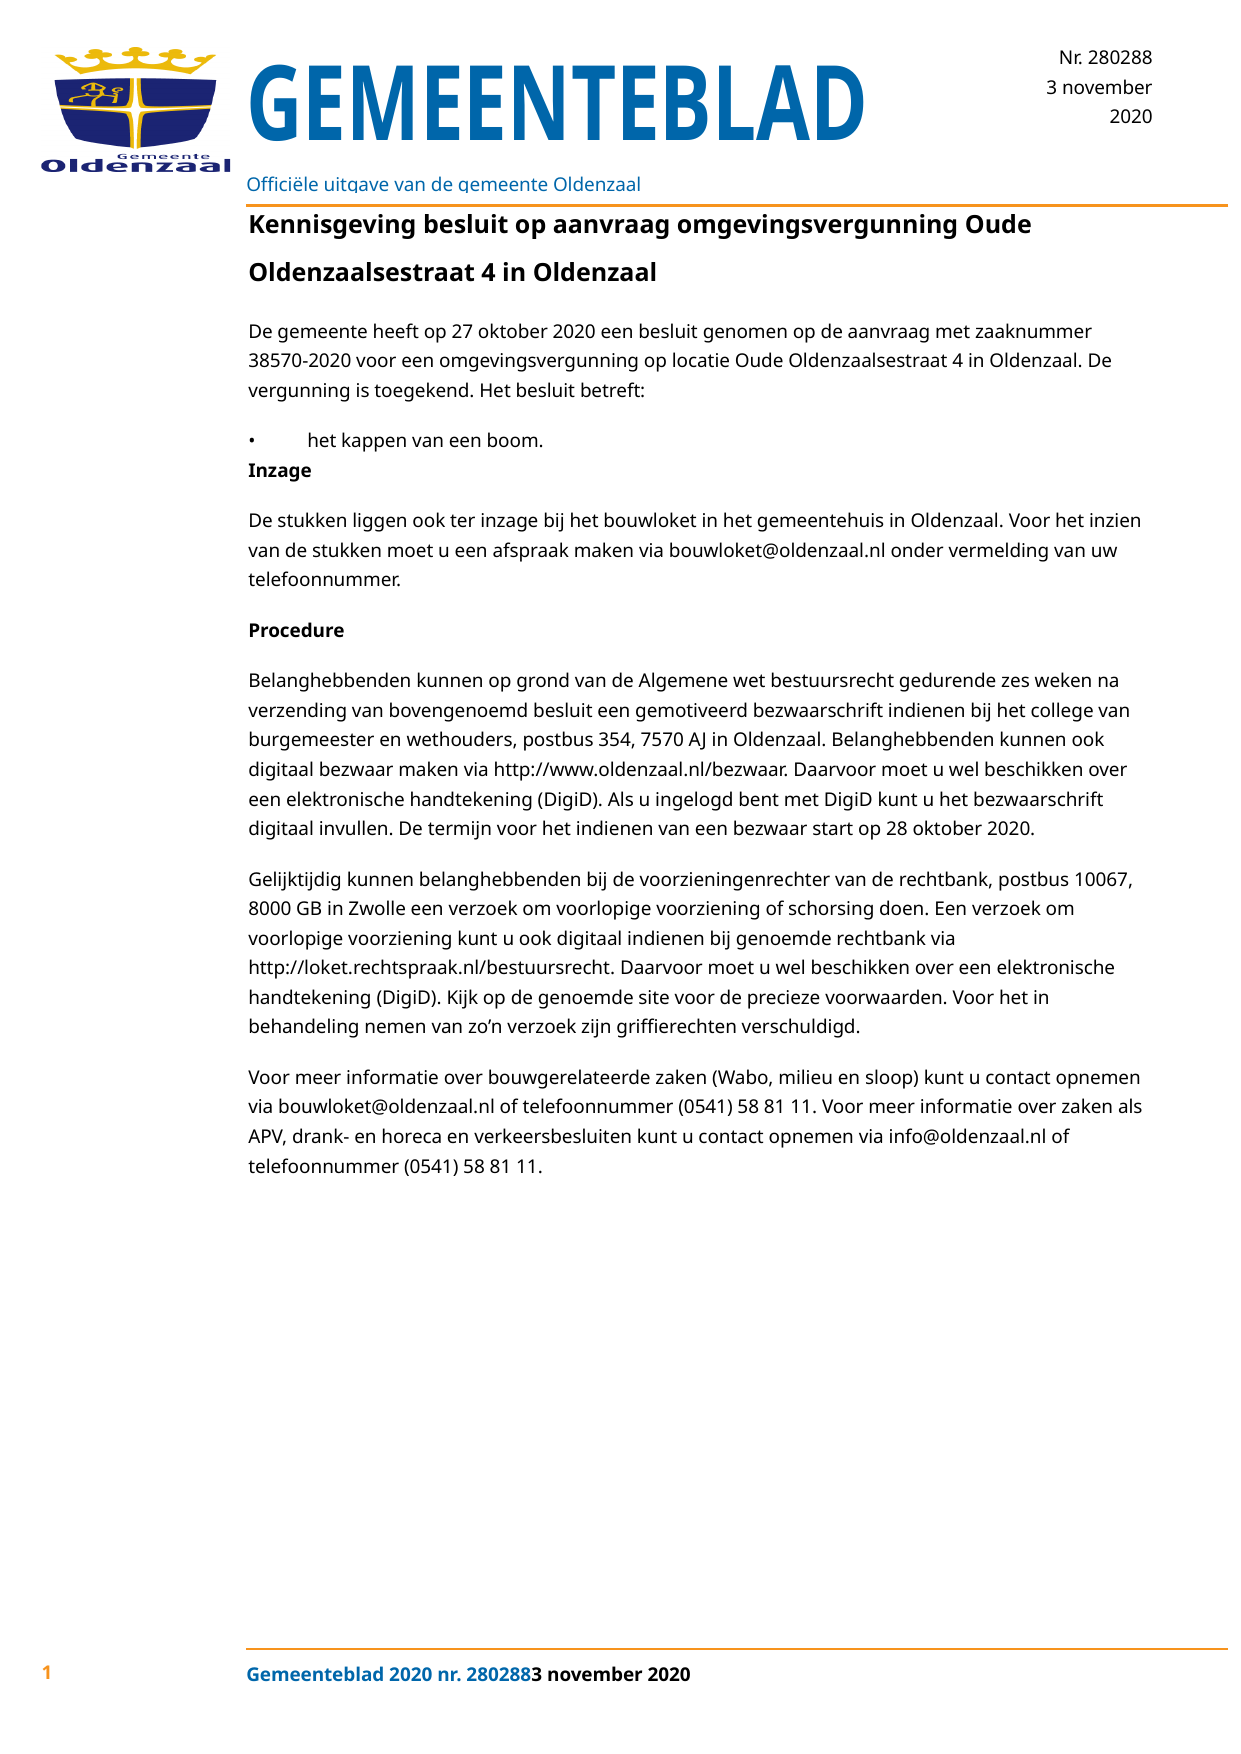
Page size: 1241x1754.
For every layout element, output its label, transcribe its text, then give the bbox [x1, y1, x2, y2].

text Inzage [248, 457, 1152, 483]
text De stukken liggen ook ter inzage bij het bouwloket in het gemeentehuis in Oldenzaal. Voor het inzien van de stukken moet u een afspraak maken via bouwloket@oldenzaal.nl onder vermelding van uw telefoonnummer. [248, 507, 1152, 592]
text Kennisgeving besluit op aanvraag omgevingsvergunning Oude Oldenzaalsestraat 4 in Oldenzaal [248, 207, 1152, 288]
text Belanghebbenden kunnen op grond van de Algemene wet bestuursrecht gedurende zes weken na verzending van bovengenoemd besluit een gemotiveerd bezwaarschrift indienen bij het college van burgemeester en wethouders, postbus 354, 7570 AJ in Oldenzaal. Belanghebbenden kunnen ook digitaal bezwaar maken via http://www.oldenzaal.nl/bezwaar. Daarvoor moet u wel beschikken over een elektronische handtekening (DigiD). Als u ingelogd bent met DigiD kunt u het bezwaarschrift digitaal invullen. De termijn voor het indienen van een bezwaar start op 28 oktober 2020. [248, 667, 1152, 841]
text Voor meer informatie over bouwgerelateerde zaken (Wabo, milieu en sloop) kunt u contact opnemen via bouwloket@oldenzaal.nl of telefoonnummer (0541) 58 81 11. Voor meer informatie over zaken als APV, drank- en horeca en verkeersbesluiten kunt u contact opnemen via info@oldenzaal.nl of telefoonnummer (0541) 58 81 11. [248, 1064, 1152, 1179]
text Gelijktijdig kunnen belanghebbenden bij de voorzieningenrechter van de rechtbank, postbus 10067, 8000 GB in Zwolle een verzoek om voorlopige voorziening of schorsing doen. Een verzoek om voorlopige voorziening kunt u ook digitaal indienen bij genoemde rechtbank via http://loket.rechtspraak.nl/bestuursrecht. Daarvoor moet u wel beschikken over een elektronische handtekening (DigiD). Kijk op de genoemde site voor de precieze voorwaarden. Voor het in behandeling nemen van zo’n verzoek zijn griffierechten verschuldigd. [248, 866, 1152, 1039]
list het kappen van een boom. [248, 427, 1152, 453]
picture [41, 47, 231, 172]
text De gemeente heeft op 27 oktober 2020 een besluit genomen op de aanvraag met zaaknummer 38570-2020 voor een omgevingsvergunning op locatie Oude Oldenzaalsestraat 4 in Oldenzaal. De vergunning is toegekend. Het besluit betreft: [248, 318, 1152, 403]
text Procedure [248, 617, 1152, 643]
